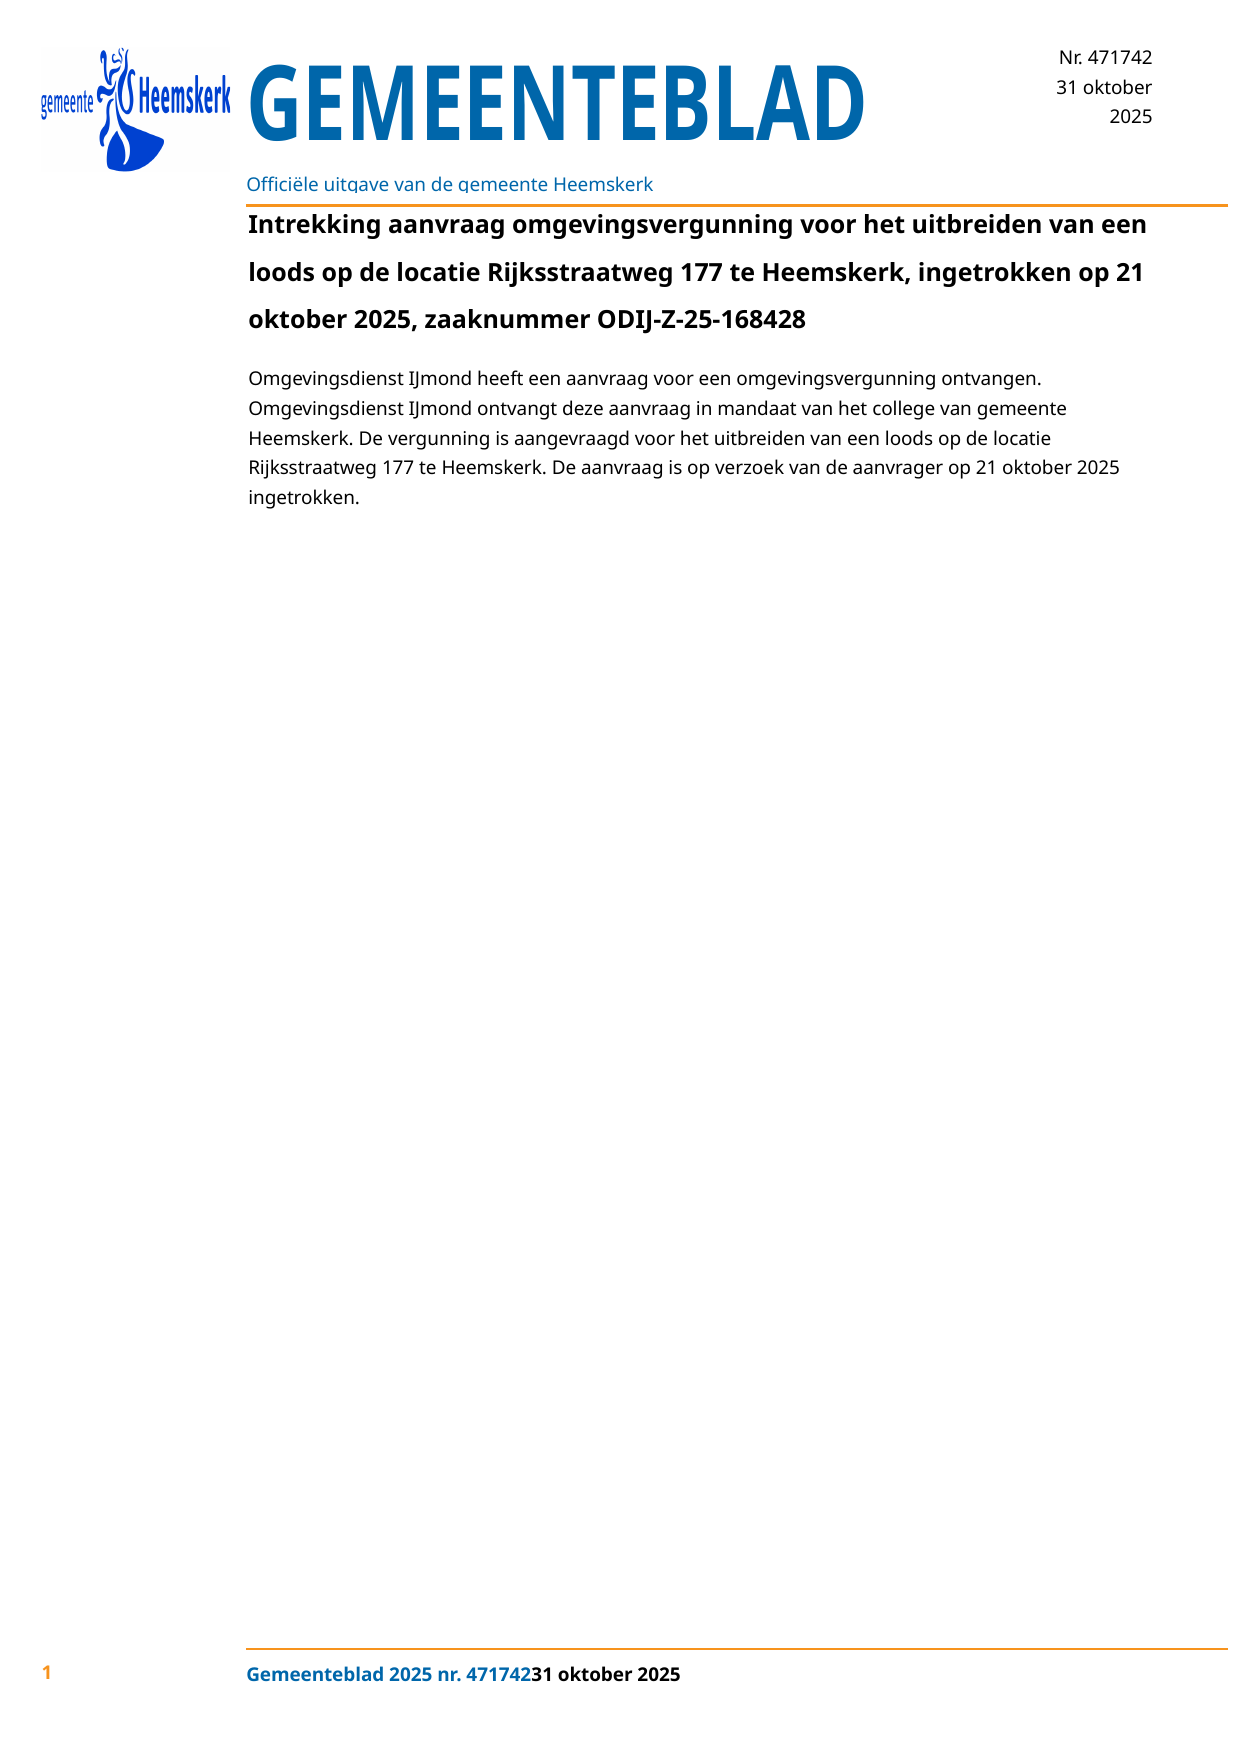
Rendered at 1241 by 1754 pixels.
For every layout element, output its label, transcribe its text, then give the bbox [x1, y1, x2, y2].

text Intrekking aanvraag omgevingsvergunning voor het uitbreiden van een loods op de locatie Rijksstraatweg 177 te Heemskerk, ingetrokken op 21 oktober 2025, zaaknummer ODIJ-Z-25-168428 [248, 207, 1152, 336]
text Omgevingsdienst IJmond heeft een aanvraag voor een omgevingsvergunning ontvangen. Omgevingsdienst IJmond ontvangt deze aanvraag in mandaat van het college van gemeente Heemskerk. De vergunning is aangevraagd voor het uitbreiden van een loods op de locatie Rijksstraatweg 177 te Heemskerk. De aanvraag is op verzoek van de aanvrager op 21 oktober 2025 ingetrokken. [248, 366, 1152, 509]
picture [41, 47, 231, 172]
